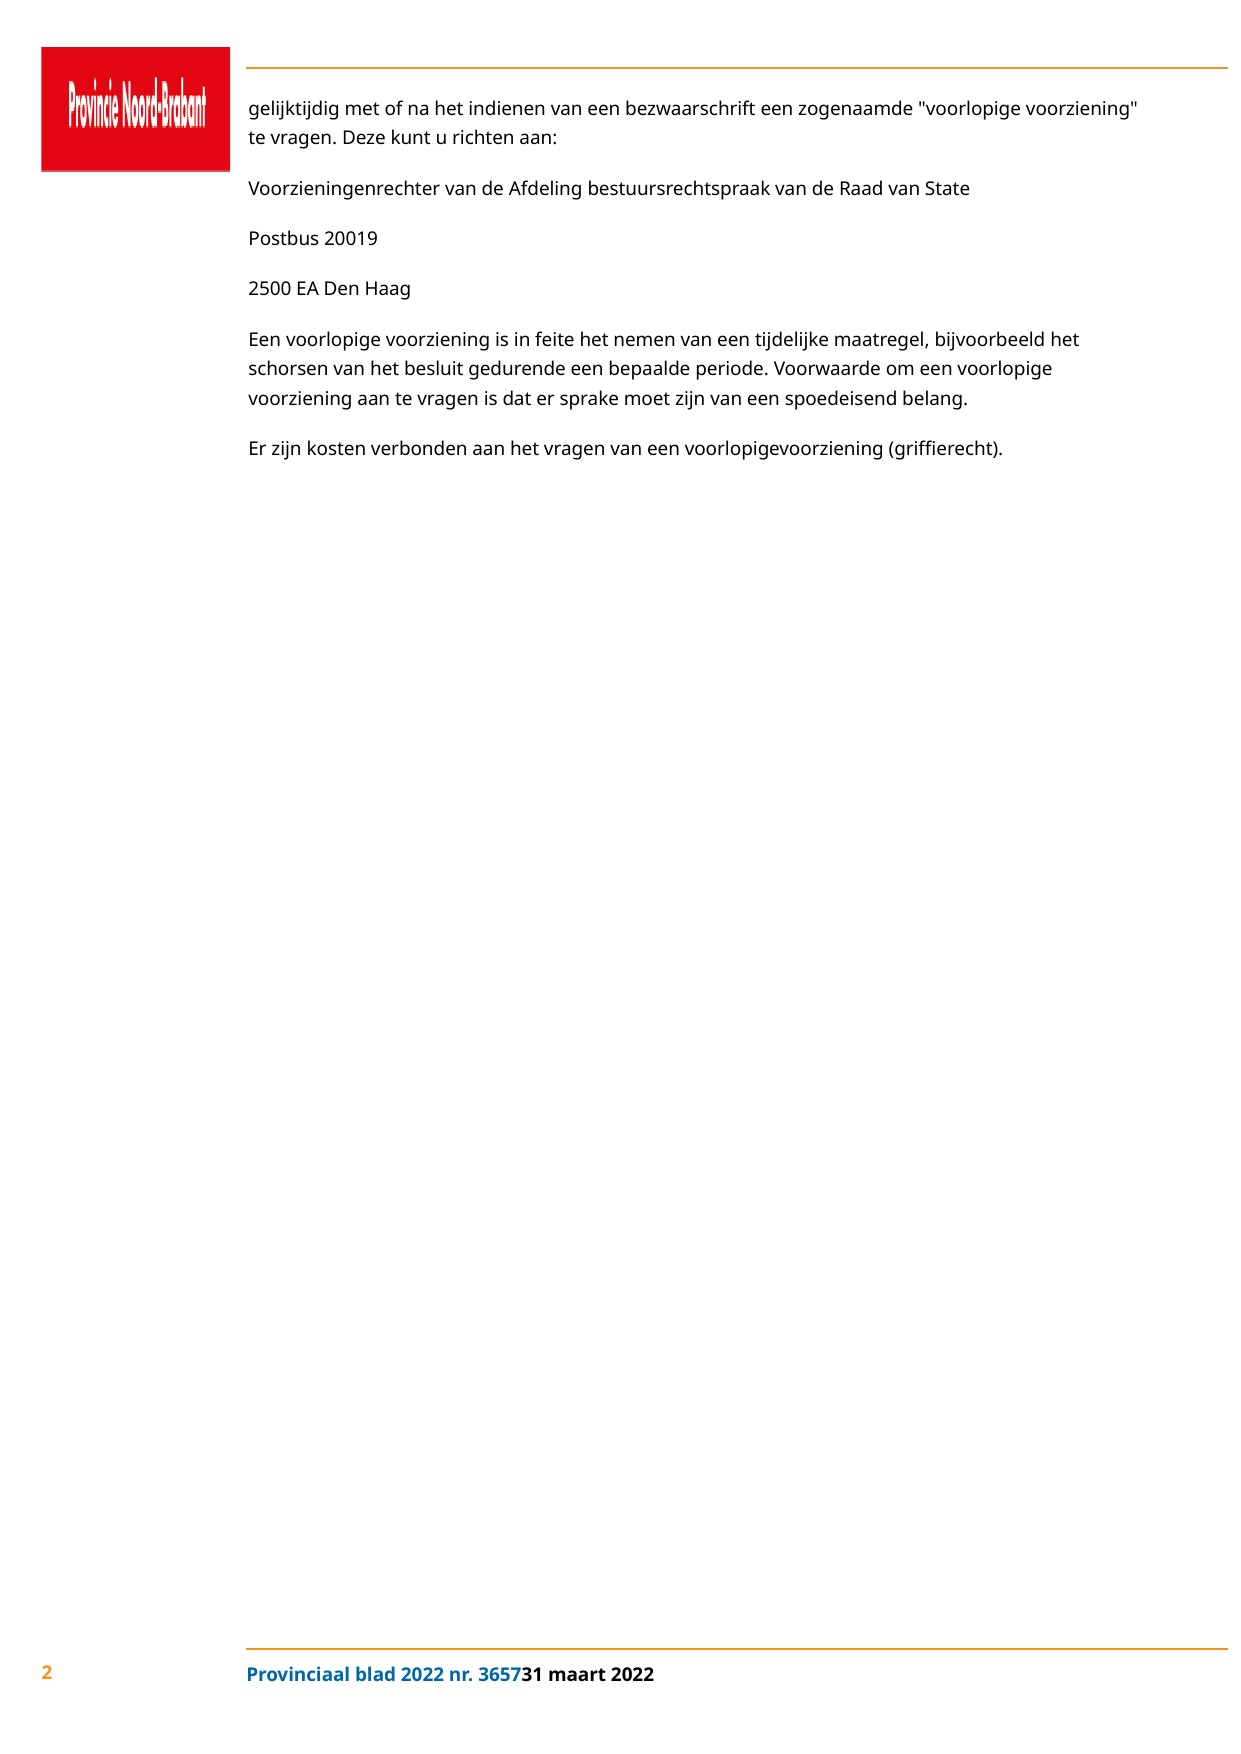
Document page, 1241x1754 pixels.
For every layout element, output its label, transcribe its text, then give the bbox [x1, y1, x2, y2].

text Er zijn kosten verbonden aan het vragen van een voorlopigevoorziening (griffierecht). [248, 436, 1152, 461]
text Voorzieningenrechter van de Afdeling bestuursrechtspraak van de Raad van State [248, 175, 1152, 201]
text gelijktijdig met of na het indienen van een bezwaarschrift een zogenaamde "voorlopige voorziening" te vragen. Deze kunt u richten aan: [248, 95, 1152, 150]
text Postbus 20019 [248, 225, 1152, 251]
text 2500 EA Den Haag [248, 276, 1152, 301]
picture [41, 47, 231, 172]
text Een voorlopige voorziening is in feite het nemen van een tijdelijke maatregel, bijvoorbeeld het schorsen van het besluit gedurende een bepaalde periode. Voorwaarde om een voorlopige voorziening aan te vragen is dat er sprake moet zijn van een spoedeisend belang. [248, 326, 1152, 411]
